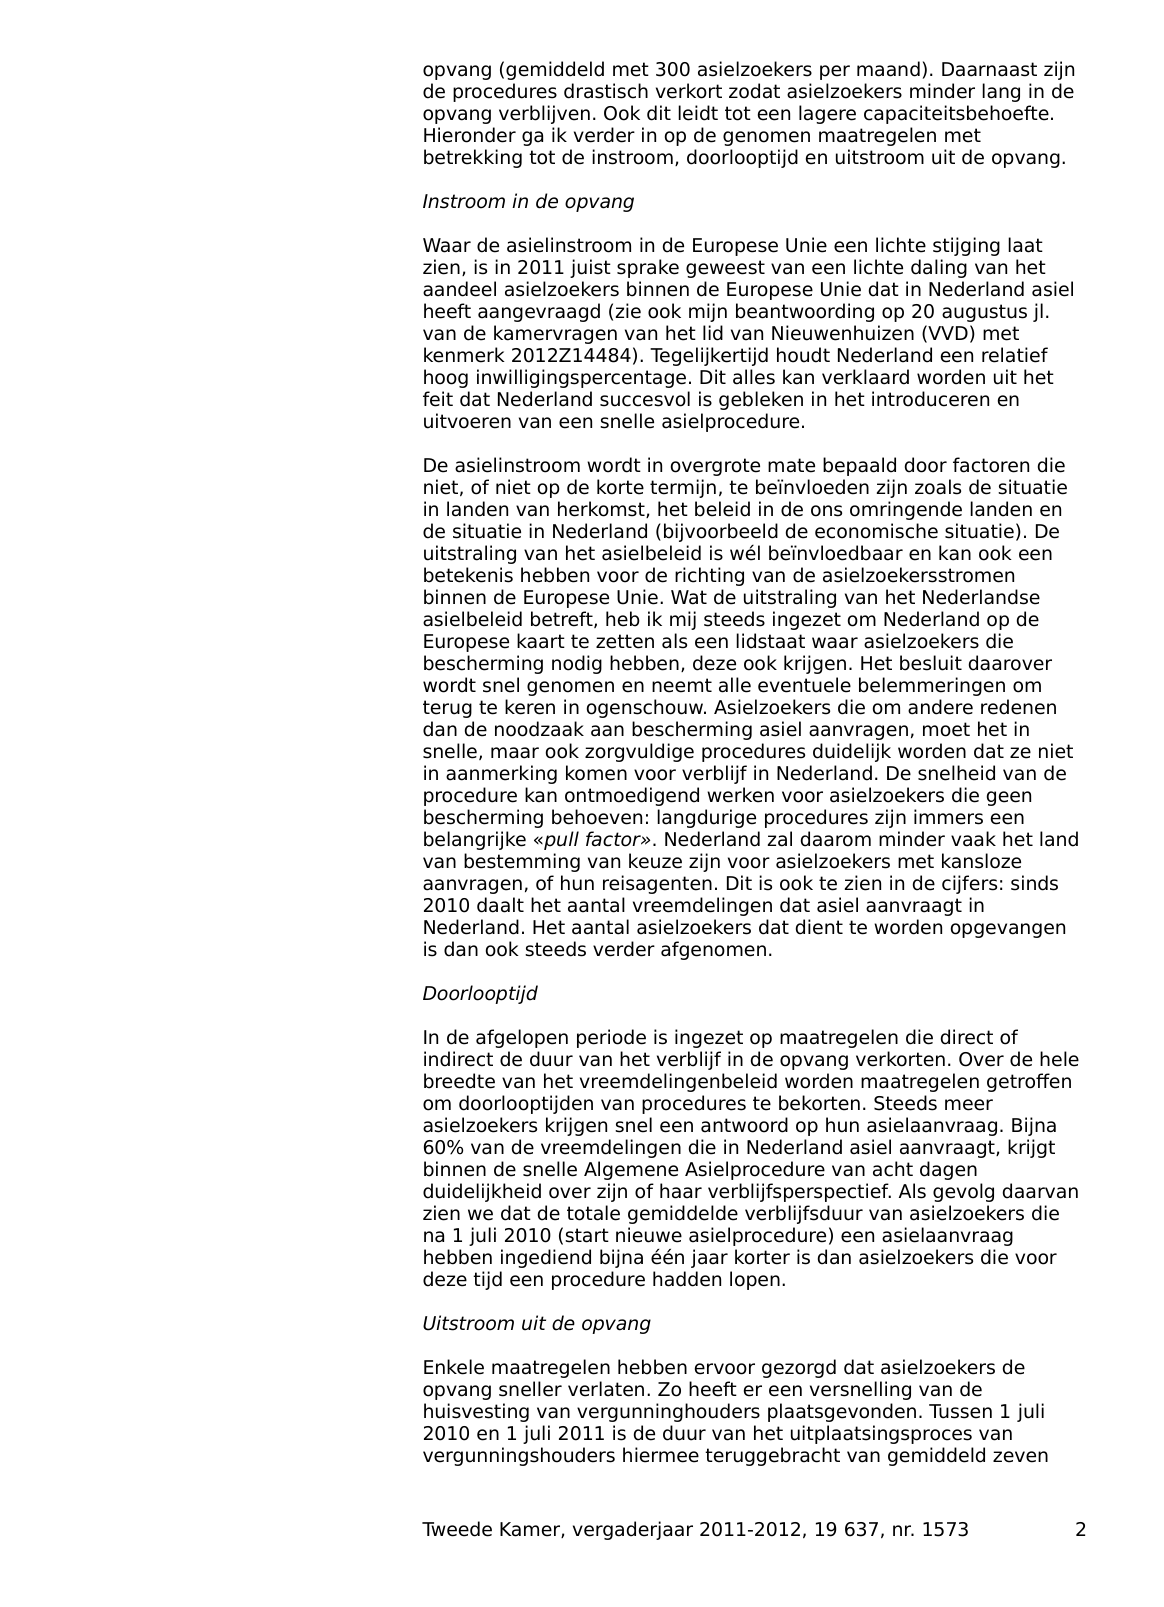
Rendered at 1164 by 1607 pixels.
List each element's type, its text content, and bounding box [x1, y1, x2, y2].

text Waar de asielinstroom in de Europese Unie een lichte stijging laat zien, is in 2011 juist sprake geweest van een lichte daling van het aandeel asielzoekers binnen de Europese Unie dat in Nederland asiel heeft aangevraagd (zie ook mijn beantwoording op 20 augustus jl. van de kamervragen van het lid van Nieuwenhuizen (VVD) met kenmerk 2012Z14484). Tegelijkertijd houdt Nederland een relatief hoog inwilligingspercentage. Dit alles kan verklaard worden uit het feit dat Nederland succesvol is gebleken in het introduceren en uitvoeren van een snelle asielprocedure. [422, 235, 1087, 433]
subtitle Doorlooptijd [422, 983, 1087, 1005]
text De asielinstroom wordt in overgrote mate bepaald door factoren die niet, of niet op de korte termijn, te beïnvloeden zijn zoals de situatie in landen van herkomst, het beleid in de ons omringende landen en de situatie in Nederland (bijvoorbeeld de economische situatie). De uitstraling van het asielbeleid is wél beïnvloedbaar en kan ook een betekenis hebben voor de richting van de asielzoekersstromen binnen de Europese Unie. Wat de uitstraling van het Nederlandse asielbeleid betreft, heb ik mij steeds ingezet om Nederland op de Europese kaart te zetten als een lidstaat waar asielzoekers die bescherming nodig hebben, deze ook krijgen. Het besluit daarover wordt snel genomen en neemt alle eventuele belemmeringen om terug te keren in ogenschouw. Asielzoekers die om andere redenen dan de noodzaak aan bescherming asiel aanvragen, moet het in snelle, maar ook zorgvuldige procedures duidelijk worden dat ze niet in aanmerking komen voor verblijf in Nederland. De snelheid van de procedure kan ontmoedigend werken voor asielzoekers die geen bescherming behoeven: langdurige procedures zijn immers een belangrijke «pull factor». Nederland zal daarom minder vaak het land van bestemming van keuze zijn voor asielzoekers met kansloze aanvragen, of hun reisagenten. Dit is ook te zien in de cijfers: sinds 2010 daalt het aantal vreemdelingen dat asiel aanvraagt in Nederland. Het aantal asielzoekers dat dient te worden opgevangen is dan ook steeds verder afgenomen. [422, 455, 1087, 961]
subtitle Uitstroom uit de opvang [422, 1313, 1087, 1335]
text opvang (gemiddeld met 300 asielzoekers per maand). Daarnaast zijn de procedures drastisch verkort zodat asielzoekers minder lang in de opvang verblijven. Ook dit leidt tot een lagere capaciteitsbehoefte. Hieronder ga ik verder in op de genomen maatregelen met betrekking tot de instroom, doorlooptijd en uitstroom uit de opvang. [422, 59, 1087, 169]
text In de afgelopen periode is ingezet op maatregelen die direct of indirect de duur van het verblijf in de opvang verkorten. Over de hele breedte van het vreemdelingenbeleid worden maatregelen getroffen om doorlooptijden van procedures te bekorten. Steeds meer asielzoekers krijgen snel een antwoord op hun asielaanvraag. Bijna 60% van de vreemdelingen die in Nederland asiel aanvraagt, krijgt binnen de snelle Algemene Asielprocedure van acht dagen duidelijkheid over zijn of haar verblijfsperspectief. Als gevolg daarvan zien we dat de totale gemiddelde verblijfsduur van asielzoekers die na 1 juli 2010 (start nieuwe asielprocedure) een asielaanvraag hebben ingediend bijna één jaar korter is dan asielzoekers die voor deze tijd een procedure hadden lopen. [422, 1027, 1087, 1291]
text Enkele maatregelen hebben ervoor gezorgd dat asielzoekers de opvang sneller verlaten. Zo heeft er een versnelling van de huisvesting van vergunninghouders plaatsgevonden. Tussen 1 juli 2010 en 1 juli 2011 is de duur van het uitplaatsingsproces van vergunningshouders hiermee teruggebracht van gemiddeld zeven [422, 1357, 1087, 1467]
subtitle Instroom in de opvang [422, 191, 1087, 213]
